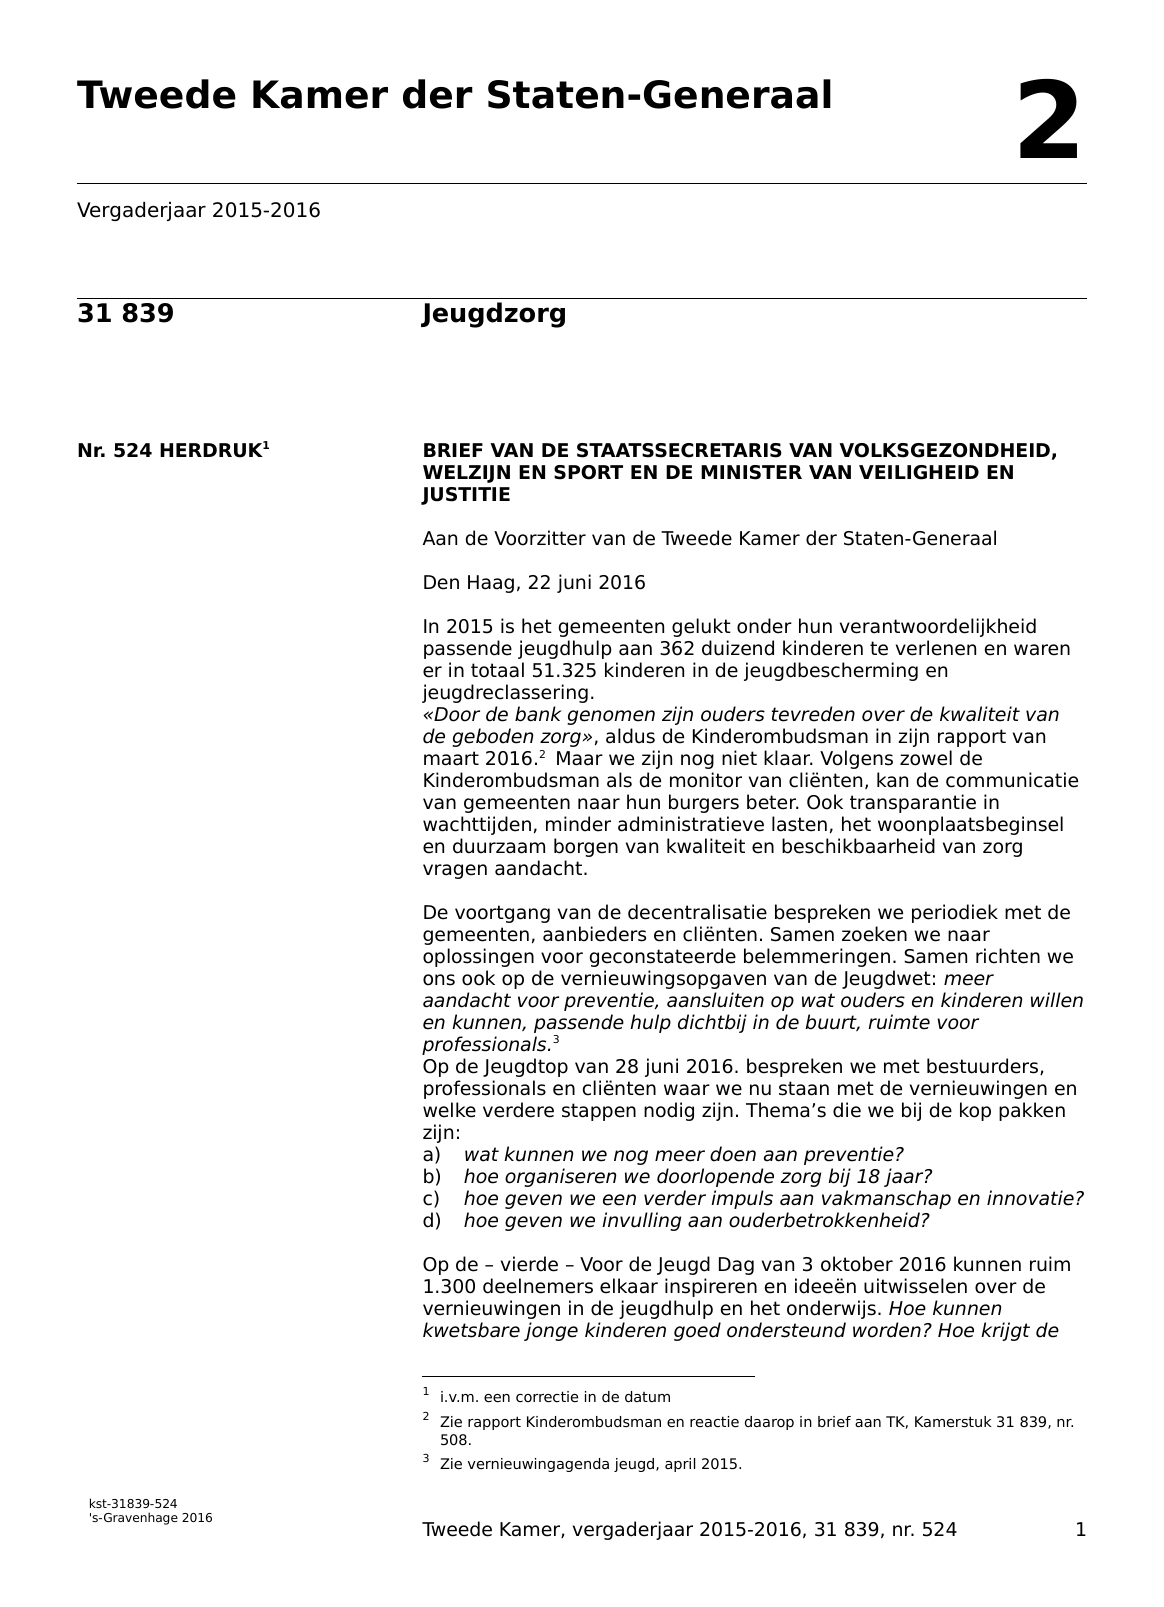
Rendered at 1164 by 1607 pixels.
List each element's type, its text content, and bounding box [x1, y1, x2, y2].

table_header 2 [886, 59, 1087, 183]
subtitle Nr. 524 HERDRUK BRIEF VAN DE STAATSSECRETARIS VAN VOLKSGEZONDHEID, WELZIJN EN SPORT EN DE MINISTER VAN VEILIGHEID EN JUSTITIE [77, 440, 1087, 506]
text a) wat kunnen we nog meer doen aan preventie? [422, 1144, 1087, 1166]
text c) hoe geven we een verder impuls aan vakmanschap en innovatie? [422, 1188, 1087, 1210]
text b) hoe organiseren we doorlopende zorg bij 18 jaar? [422, 1166, 1087, 1188]
text Den Haag, 22 juni 2016 [422, 572, 1087, 594]
text d) hoe geven we invulling aan ouderbetrokkenheid? [422, 1210, 1087, 1232]
text Aan de Voorzitter van de Tweede Kamer der Staten-Generaal [422, 528, 1087, 550]
subtitle 31 839 Jeugdzorg [77, 299, 1087, 329]
text Zie vernieuwingagenda jeugd, april 2015. [422, 1452, 1087, 1474]
table_header Tweede Kamer der Staten-Generaal [77, 59, 886, 183]
text De voortgang van de decentralisatie bespreken we periodiek met de gemeenten, aanbieders en cliënten. Samen zoeken we naar oplossingen voor geconstateerde belemmeringen. Samen richten we ons ook op de vernieuwingsopgaven van de Jeugdwet: meer aandacht voor preventie, aansluiten op wat ouders en kinderen willen en kunnen, passende hulp dichtbij in de buurt, ruimte voor professionals. [422, 902, 1087, 1056]
text In 2015 is het gemeenten gelukt onder hun verantwoordelijkheid passende jeugdhulp aan 362 duizend kinderen te verlenen en waren er in totaal 51.325 kinderen in de jeugdbescherming en jeugdreclassering. [422, 616, 1087, 704]
text Op de Jeugdtop van 28 juni 2016. bespreken we met bestuurders, professionals en cliënten waar we nu staan met de vernieuwingen en welke verdere stappen nodig zijn. Thema’s die we bij de kop pakken zijn: [422, 1056, 1087, 1144]
text 's-Gravenhage 2016 [88, 1511, 323, 1525]
text Op de – vierde – Voor de Jeugd Dag van 3 oktober 2016 kunnen ruim 1.300 deelnemers elkaar inspireren en ideeën uitwisselen over de vernieuwingen in de jeugdhulp en het onderwijs. Hoe kunnen kwetsbare jonge kinderen goed ondersteund worden? Hoe krijgt de [422, 1254, 1087, 1342]
table_cell Vergaderjaar 2015-2016 [77, 184, 1087, 298]
text i.v.m. een correctie in de datum [422, 1385, 1087, 1407]
text «Door de bank genomen zijn ouders tevreden over de kwaliteit van de geboden zorg», aldus de Kinderombudsman in zijn rapport van maart 2016. Maar we zijn nog niet klaar. Volgens zowel de Kinderombudsman als de monitor van cliënten, kan de communicatie van gemeenten naar hun burgers beter. Ook transparantie in wachttijden, minder administratieve lasten, het woonplaatsbeginsel en duurzaam borgen van kwaliteit en beschikbaarheid van zorg vragen aandacht. [422, 704, 1087, 880]
text kst-31839-524 [88, 1497, 323, 1511]
text Zie rapport Kinderombudsman en reactie daarop in brief aan TK, Kamerstuk 31 839, nr. 508. [422, 1410, 1087, 1449]
